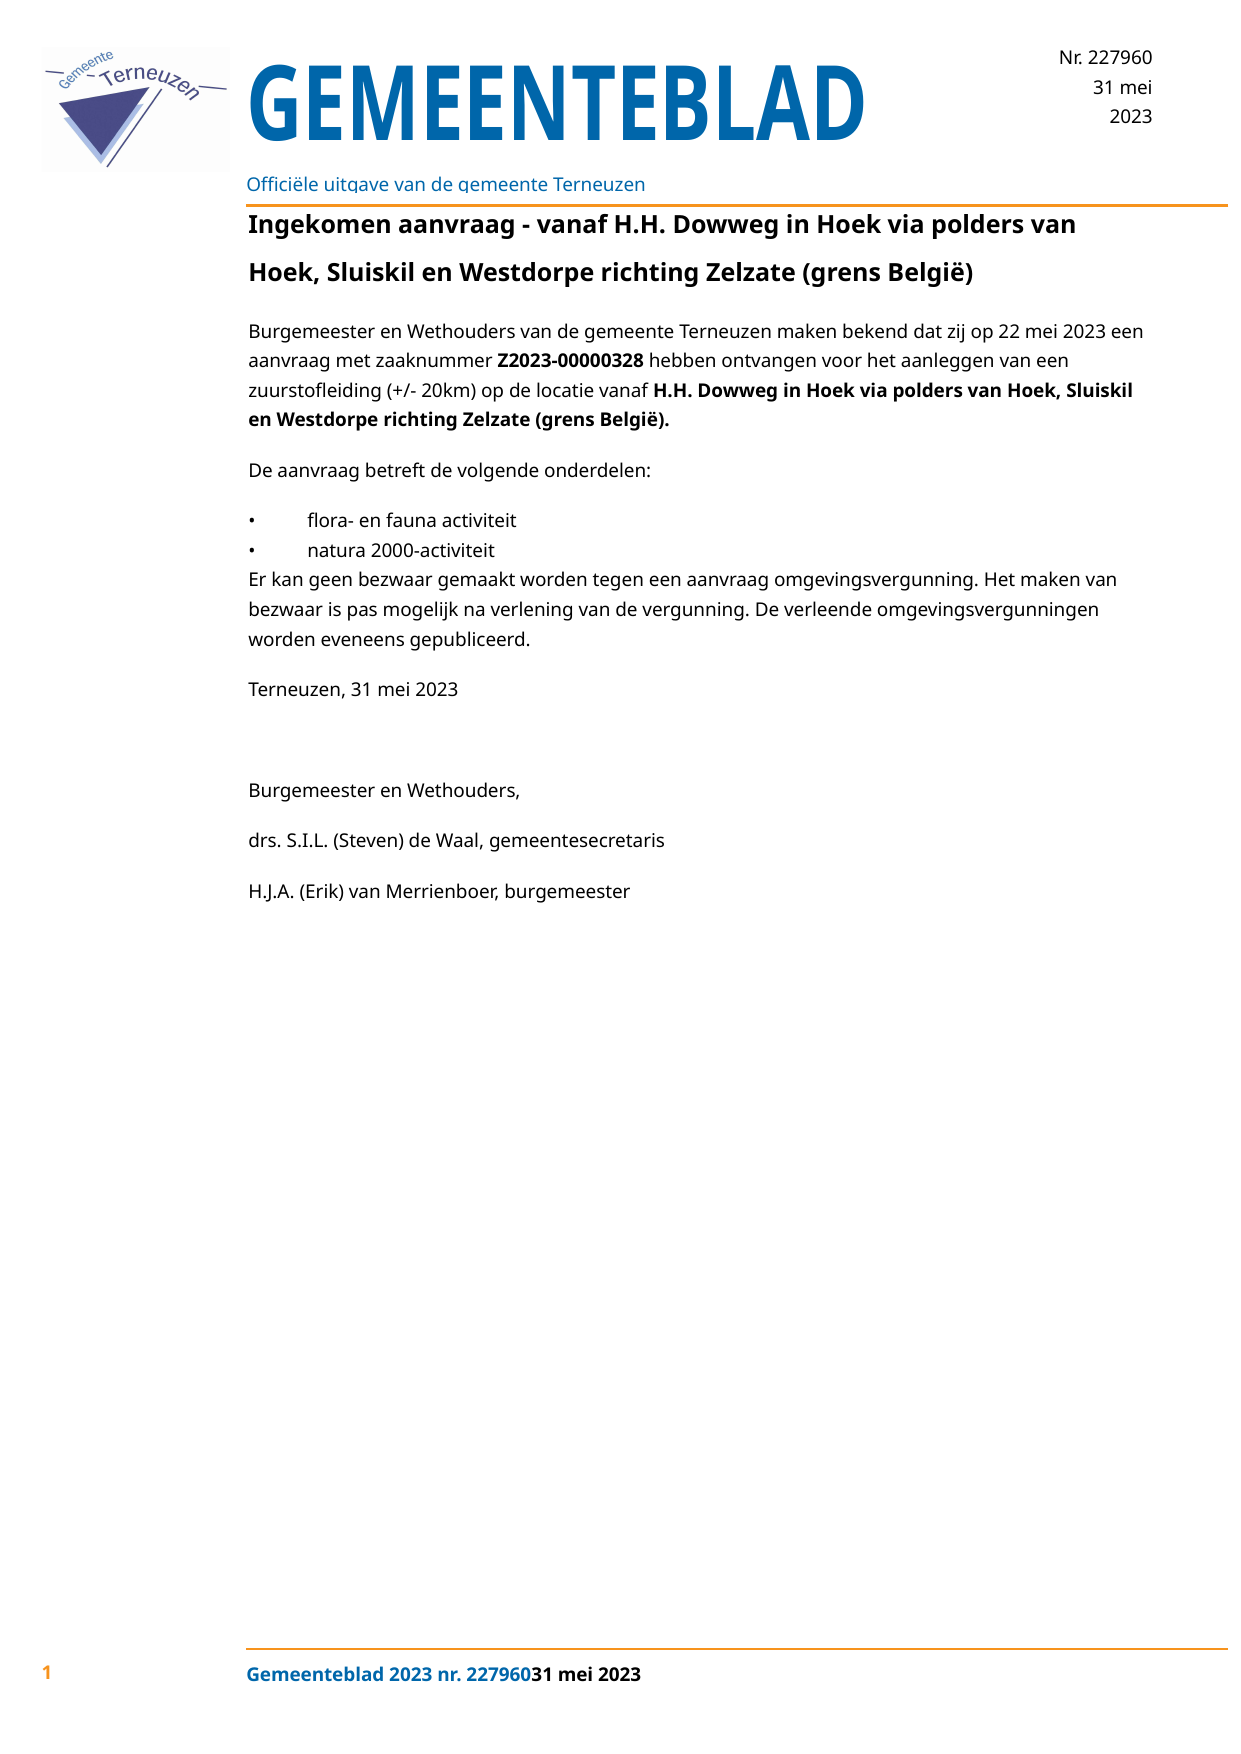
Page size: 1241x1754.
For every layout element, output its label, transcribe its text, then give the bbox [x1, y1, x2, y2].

list flora- en fauna activiteit [248, 507, 1152, 533]
text Burgemeester en Wethouders, [248, 777, 1152, 803]
text Ingekomen aanvraag - vanaf H.H. Dowweg in Hoek via polders van Hoek, Sluiskil en Westdorpe richting Zelzate (grens België) [248, 207, 1152, 288]
text Terneuzen, 31 mei 2023 [248, 676, 1152, 702]
list natura 2000-activiteit [248, 537, 1152, 563]
text De aanvraag betreft de volgende onderdelen: [248, 457, 1152, 483]
text Er kan geen bezwaar gemaakt worden tegen een aanvraag omgevingsvergunning. Het maken van bezwaar is pas mogelijk na verlening van de vergunning. De verleende omgevingsvergunningen worden eveneens gepubliceerd. [248, 567, 1152, 652]
text drs. S.I.L. (Steven) de Waal, gemeentesecretaris [248, 827, 1152, 853]
text H.J.A. (Erik) van Merrienboer, burgemeester [248, 878, 1152, 904]
text Burgemeester en Wethouders van de gemeente Terneuzen maken bekend dat zij op 22 mei 2023 een aanvraag met zaaknummer Z2023-00000328 hebben ontvangen voor het aanleggen van een zuurstofleiding (+/- 20km) op de locatie vanaf H.H. Dowweg in Hoek via polders van Hoek, Sluiskil en Westdorpe richting Zelzate (grens België). [248, 318, 1152, 432]
picture [41, 47, 231, 172]
